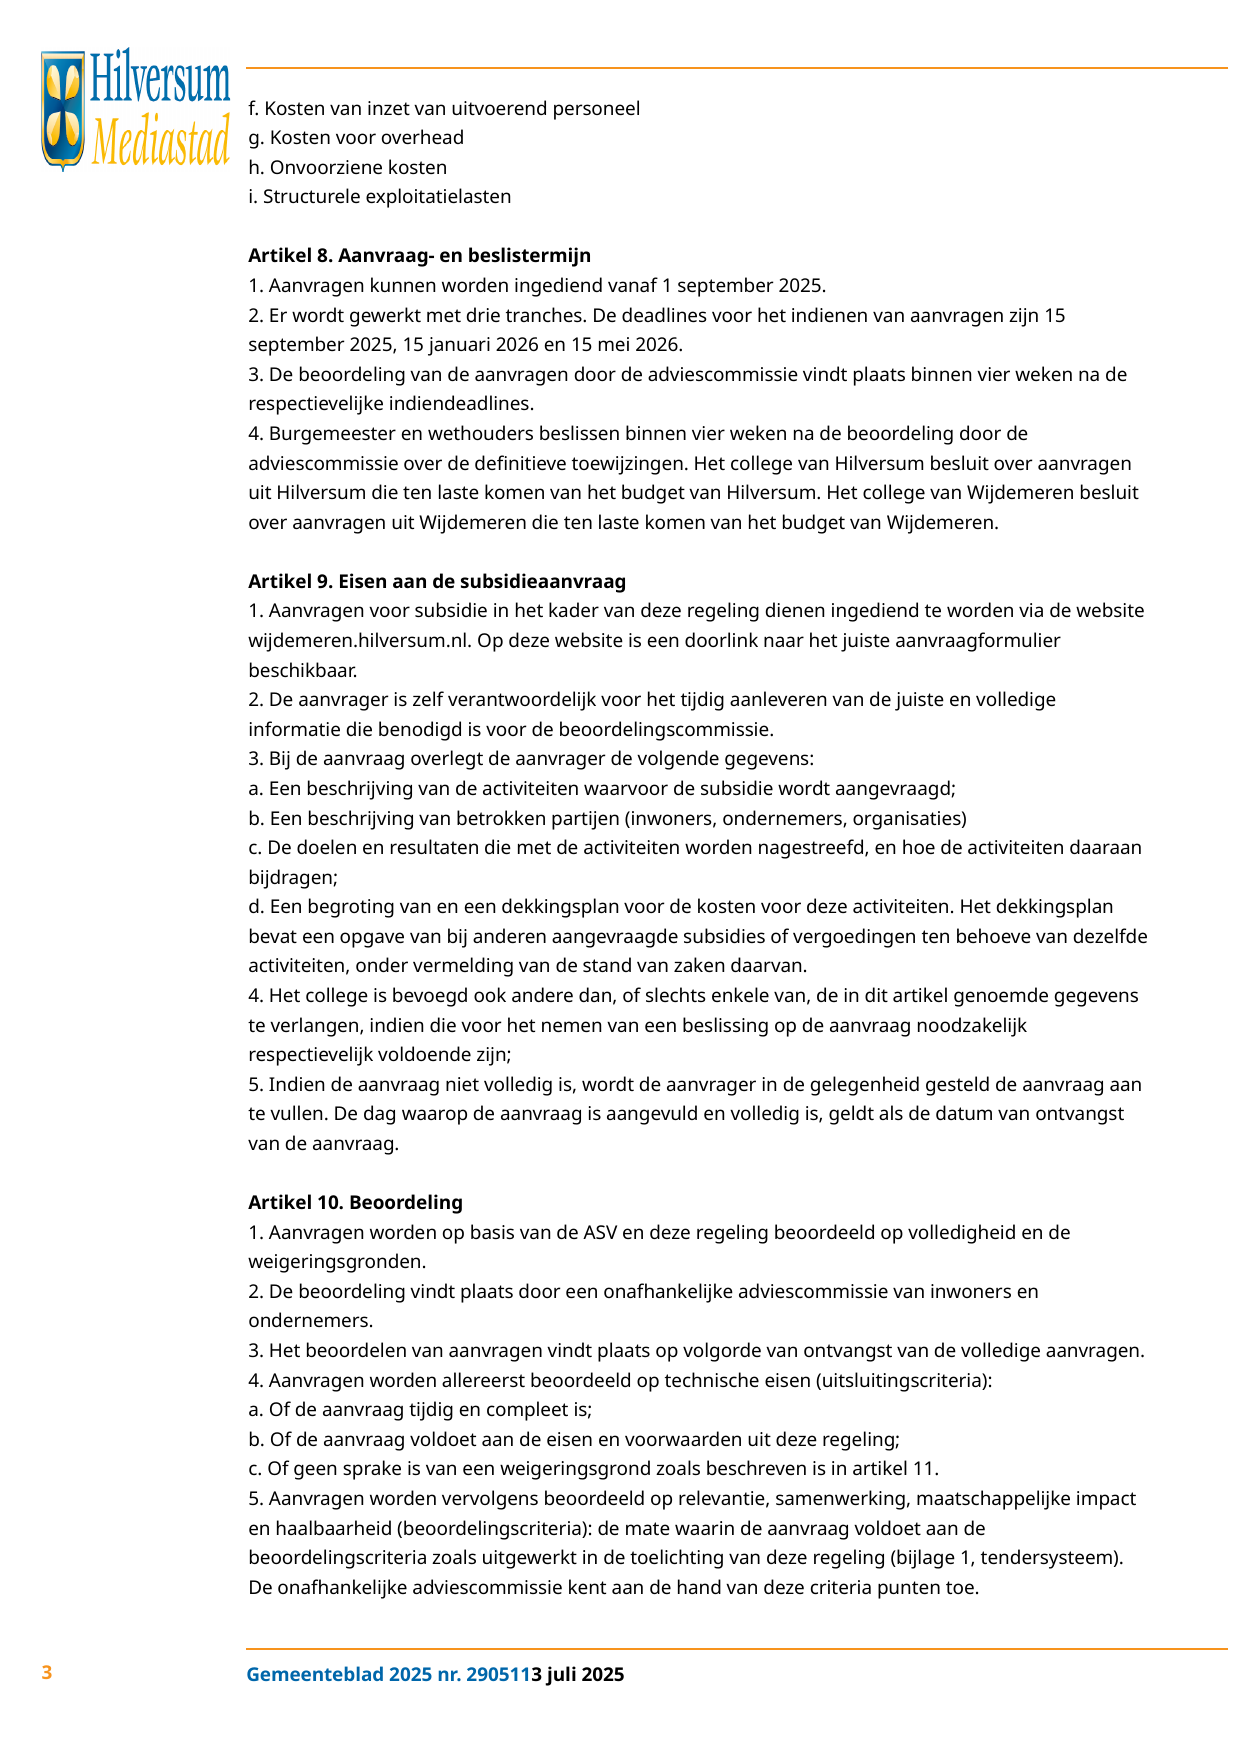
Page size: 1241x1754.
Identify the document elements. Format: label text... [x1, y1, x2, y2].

text h. Onvoorziene kosten [248, 154, 1152, 180]
text 1. Aanvragen voor subsidie in het kader van deze regeling dienen ingediend te worden via de website wijdemeren.hilversum.nl. Op deze website is een doorlink naar het juiste aanvraagformulier beschikbaar. [248, 598, 1152, 683]
text 2. Er wordt gewerkt met drie tranches. De deadlines voor het indienen van aanvragen zijn 15 september 2025, 15 januari 2026 en 15 mei 2026. [248, 302, 1152, 357]
text f. Kosten van inzet van uitvoerend personeel [248, 95, 1152, 121]
picture [41, 47, 231, 172]
text c. Of geen sprake is van een weigeringsgrond zoals beschreven is in artikel 11. [248, 1456, 1152, 1481]
text i. Structurele exploitatielasten [248, 183, 1152, 209]
text d. Een begroting van en een dekkingsplan voor de kosten voor deze activiteiten. Het dekkingsplan bevat een opgave van bij anderen aangevraagde subsidies of vergoedingen ten behoeve van dezelfde activiteiten, onder vermelding van de stand van zaken daarvan. [248, 893, 1152, 978]
text 5. Indien de aanvraag niet volledig is, wordt de aanvrager in de gelegenheid gesteld de aanvraag aan te vullen. De dag waarop de aanvraag is aangevuld en volledig is, geldt als de datum van ontvangst van de aanvraag. [248, 1071, 1152, 1156]
text 1. Aanvragen kunnen worden ingediend vanaf 1 september 2025. [248, 272, 1152, 298]
text b. Een beschrijving van betrokken partijen (inwoners, ondernemers, organisaties) [248, 805, 1152, 831]
text Artikel 9. Eisen aan de subsidieaanvraag [248, 568, 1152, 594]
text c. De doelen en resultaten die met de activiteiten worden nagestreefd, en hoe de activiteiten daaraan bijdragen; [248, 834, 1152, 890]
text 5. Aanvragen worden vervolgens beoordeeld op relevantie, samenwerking, maatschappelijke impact en haalbaarheid (beoordelingscriteria): de mate waarin de aanvraag voldoet aan de beoordelingscriteria zoals uitgewerkt in de toelichting van deze regeling (bijlage 1, tendersysteem). De onafhankelijke adviescommissie kent aan de hand van deze criteria punten toe. [248, 1485, 1152, 1600]
text 4. Aanvragen worden allereerst beoordeeld op technische eisen (uitsluitingscriteria): [248, 1367, 1152, 1393]
text a. Of de aanvraag tijdig en compleet is; [248, 1396, 1152, 1422]
text Artikel 8. Aanvraag- en beslistermijn [248, 243, 1152, 268]
text Artikel 10. Beoordeling [248, 1189, 1152, 1215]
text a. Een beschrijving van de activiteiten waarvoor de subsidie wordt aangevraagd; [248, 775, 1152, 801]
text b. Of de aanvraag voldoet aan de eisen en voorwaarden uit deze regeling; [248, 1426, 1152, 1452]
text 3. De beoordeling van de aanvragen door de adviescommissie vindt plaats binnen vier weken na de respectievelijke indiendeadlines. [248, 361, 1152, 416]
text 1. Aanvragen worden op basis van de ASV en deze regeling beoordeeld op volledigheid en de weigeringsgronden. [248, 1219, 1152, 1274]
text g. Kosten voor overhead [248, 124, 1152, 150]
text 2. De aanvrager is zelf verantwoordelijk voor het tijdig aanleveren van de juiste en volledige informatie die benodigd is voor de beoordelingscommissie. [248, 686, 1152, 742]
text 4. Burgemeester en wethouders beslissen binnen vier weken na de beoordeling door de adviescommissie over de definitieve toewijzingen. Het college van Hilversum besluit over aanvragen uit Hilversum die ten laste komen van het budget van Hilversum. Het college van Wijdemeren besluit over aanvragen uit Wijdemeren die ten laste komen van het budget van Wijdemeren. [248, 420, 1152, 535]
text 4. Het college is bevoegd ook andere dan, of slechts enkele van, de in dit artikel genoemde gegevens te verlangen, indien die voor het nemen van een beslissing op de aanvraag noodzakelijk respectievelijk voldoende zijn; [248, 982, 1152, 1067]
text 2. De beoordeling vindt plaats door een onafhankelijke adviescommissie van inwoners en ondernemers. [248, 1278, 1152, 1333]
text 3. Bij de aanvraag overlegt de aanvrager de volgende gegevens: [248, 746, 1152, 771]
text 3. Het beoordelen van aanvragen vindt plaats op volgorde van ontvangst van de volledige aanvragen. [248, 1337, 1152, 1363]
